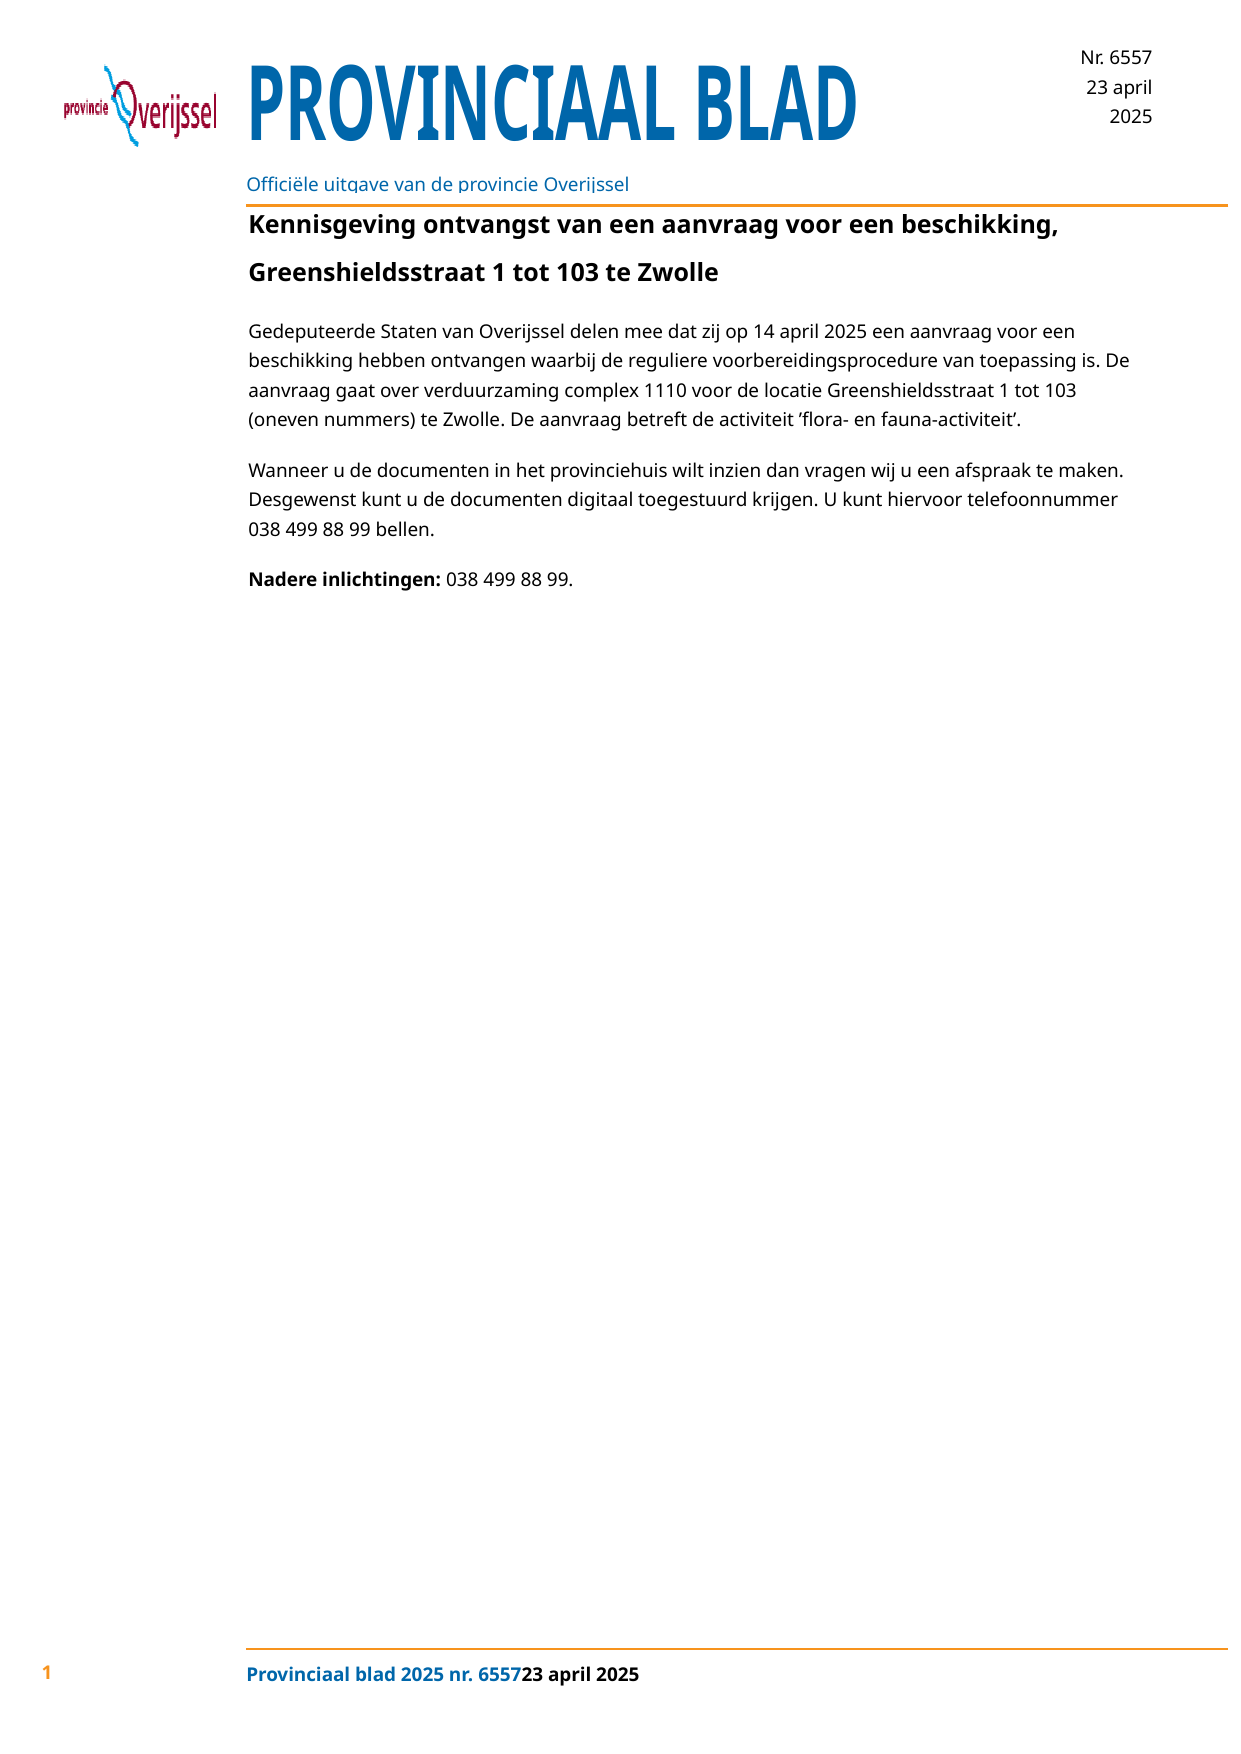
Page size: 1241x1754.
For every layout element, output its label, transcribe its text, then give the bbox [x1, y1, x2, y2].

text Wanneer u de documenten in het provinciehuis wilt inzien dan vragen wij u een afspraak te maken. Desgewenst kunt u de documenten digitaal toegestuurd krijgen. U kunt hiervoor telefoonnummer 038 499 88 99 bellen. [248, 457, 1152, 542]
text Gedeputeerde Staten van Overijssel delen mee dat zij op 14 april 2025 een aanvraag voor een beschikking hebben ontvangen waarbij de reguliere voorbereidingsprocedure van toepassing is. De aanvraag gaat over verduurzaming complex 1110 voor de locatie Greenshieldsstraat 1 tot 103 (oneven nummers) te Zwolle. De aanvraag betreft de activiteit ’flora- en fauna-activiteit’. [248, 318, 1152, 432]
text Kennisgeving ontvangst van een aanvraag voor een beschikking, Greenshieldsstraat 1 tot 103 te Zwolle [248, 207, 1152, 288]
picture [41, 47, 231, 172]
text Nadere inlichtingen: 038 499 88 99. [248, 567, 1152, 592]
